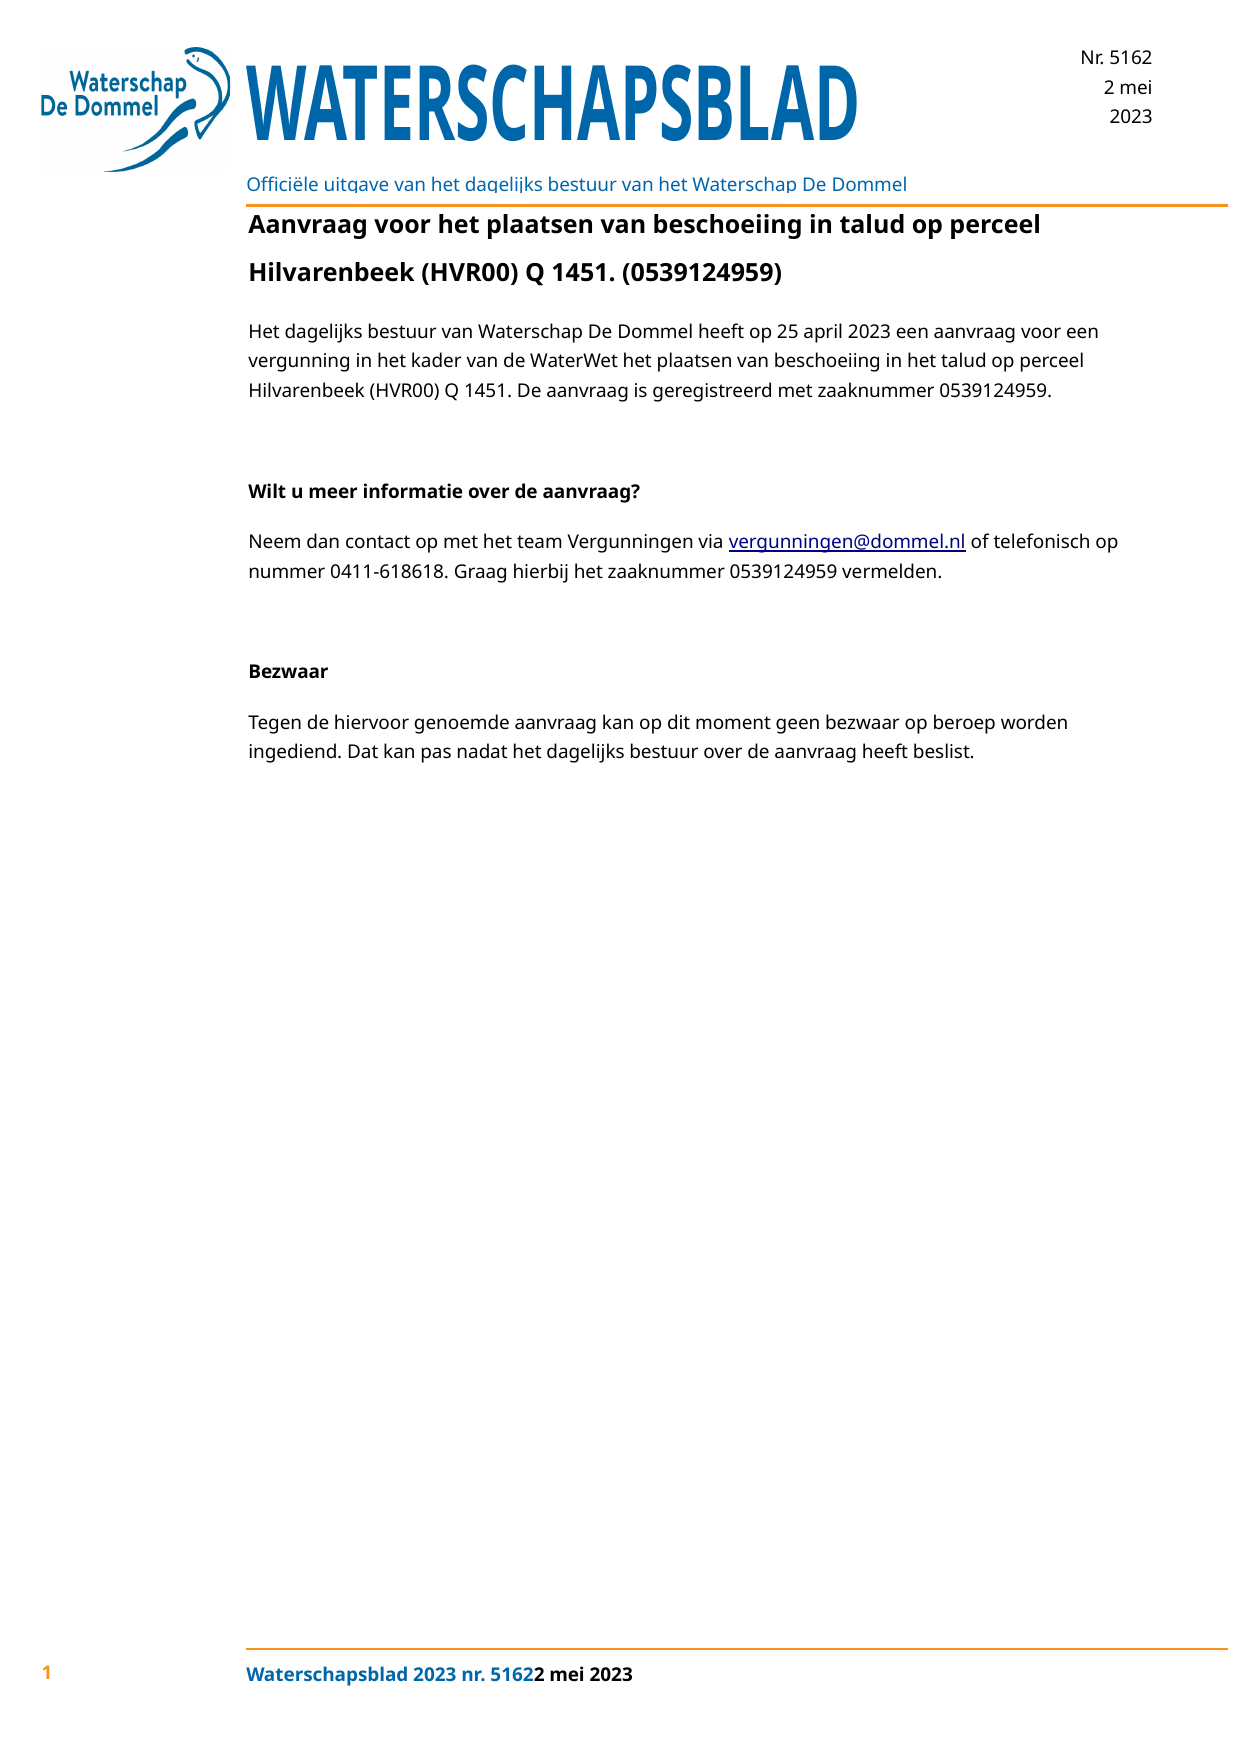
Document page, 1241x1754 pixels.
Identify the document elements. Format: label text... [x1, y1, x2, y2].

text Wilt u meer informatie over de aanvraag? [248, 478, 1152, 504]
text Neem dan contact op met het team Vergunningen via vergunningen@dommel.nl of telefonisch op nummer 0411-618618. Graag hierbij het zaaknummer 0539124959 vermelden. [248, 528, 1152, 584]
text Aanvraag voor het plaatsen van beschoeiing in talud op perceel Hilvarenbeek (HVR00) Q 1451. (0539124959) [248, 207, 1152, 288]
picture [204, 47, 231, 76]
picture [198, 118, 210, 131]
text Bezwaar [248, 659, 1152, 684]
picture [41, 47, 231, 172]
text Tegen de hiervoor genoemde aanvraag kan op dit moment geen bezwaar op beroep worden ingediend. Dat kan pas nadat het dagelijks bestuur over de aanvraag heeft beslist. [248, 709, 1152, 764]
text Het dagelijks bestuur van Waterschap De Dommel heeft op 25 april 2023 een aanvraag voor een vergunning in het kader van de WaterWet het plaatsen van beschoeiing in het talud op perceel Hilvarenbeek (HVR00) Q 1451. De aanvraag is geregistreerd met zaaknummer 0539124959. [248, 318, 1152, 403]
picture [45, 99, 51, 111]
